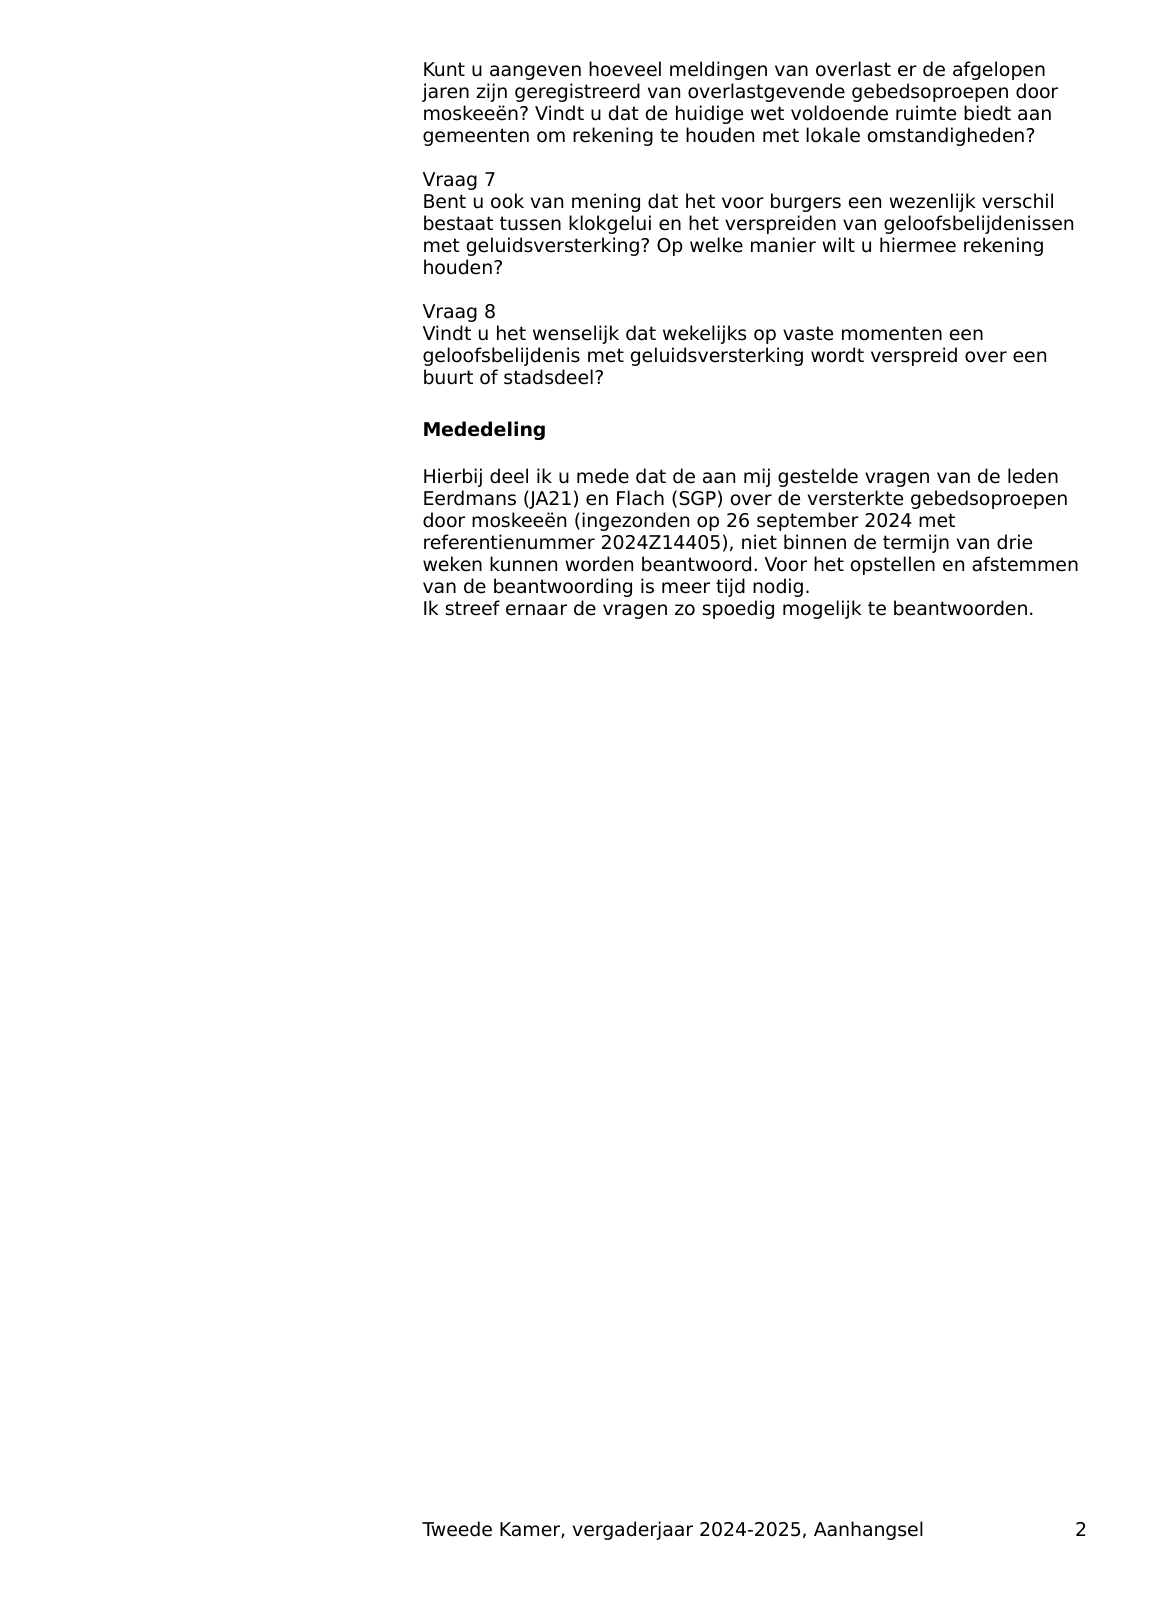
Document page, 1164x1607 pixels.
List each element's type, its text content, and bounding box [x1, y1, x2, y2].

text Vraag 7 [422, 169, 1087, 191]
text Vraag 8 [422, 301, 1087, 323]
text Hierbij deel ik u mede dat de aan mij gestelde vragen van de leden Eerdmans (JA21) en Flach (SGP) over de versterkte gebedsoproepen door moskeeën (ingezonden op 26 september 2024 met referentienummer 2024Z14405), niet binnen de termijn van drie weken kunnen worden beantwoord. Voor het opstellen en afstemmen van de beantwoording is meer tijd nodig. [422, 466, 1087, 598]
text Ik streef ernaar de vragen zo spoedig mogelijk te beantwoorden. [422, 598, 1087, 620]
text Bent u ook van mening dat het voor burgers een wezenlijk verschil bestaat tussen klokgelui en het verspreiden van geloofsbelijdenissen met geluidsversterking? Op welke manier wilt u hiermee rekening houden? [422, 191, 1087, 279]
subtitle Mededeling [422, 419, 1087, 441]
text Kunt u aangeven hoeveel meldingen van overlast er de afgelopen jaren zijn geregistreerd van overlastgevende gebedsoproepen door moskeeën? Vindt u dat de huidige wet voldoende ruimte biedt aan gemeenten om rekening te houden met lokale omstandigheden? [422, 59, 1087, 147]
text Vindt u het wenselijk dat wekelijks op vaste momenten een geloofsbelijdenis met geluidsversterking wordt verspreid over een buurt of stadsdeel? [422, 323, 1087, 389]
